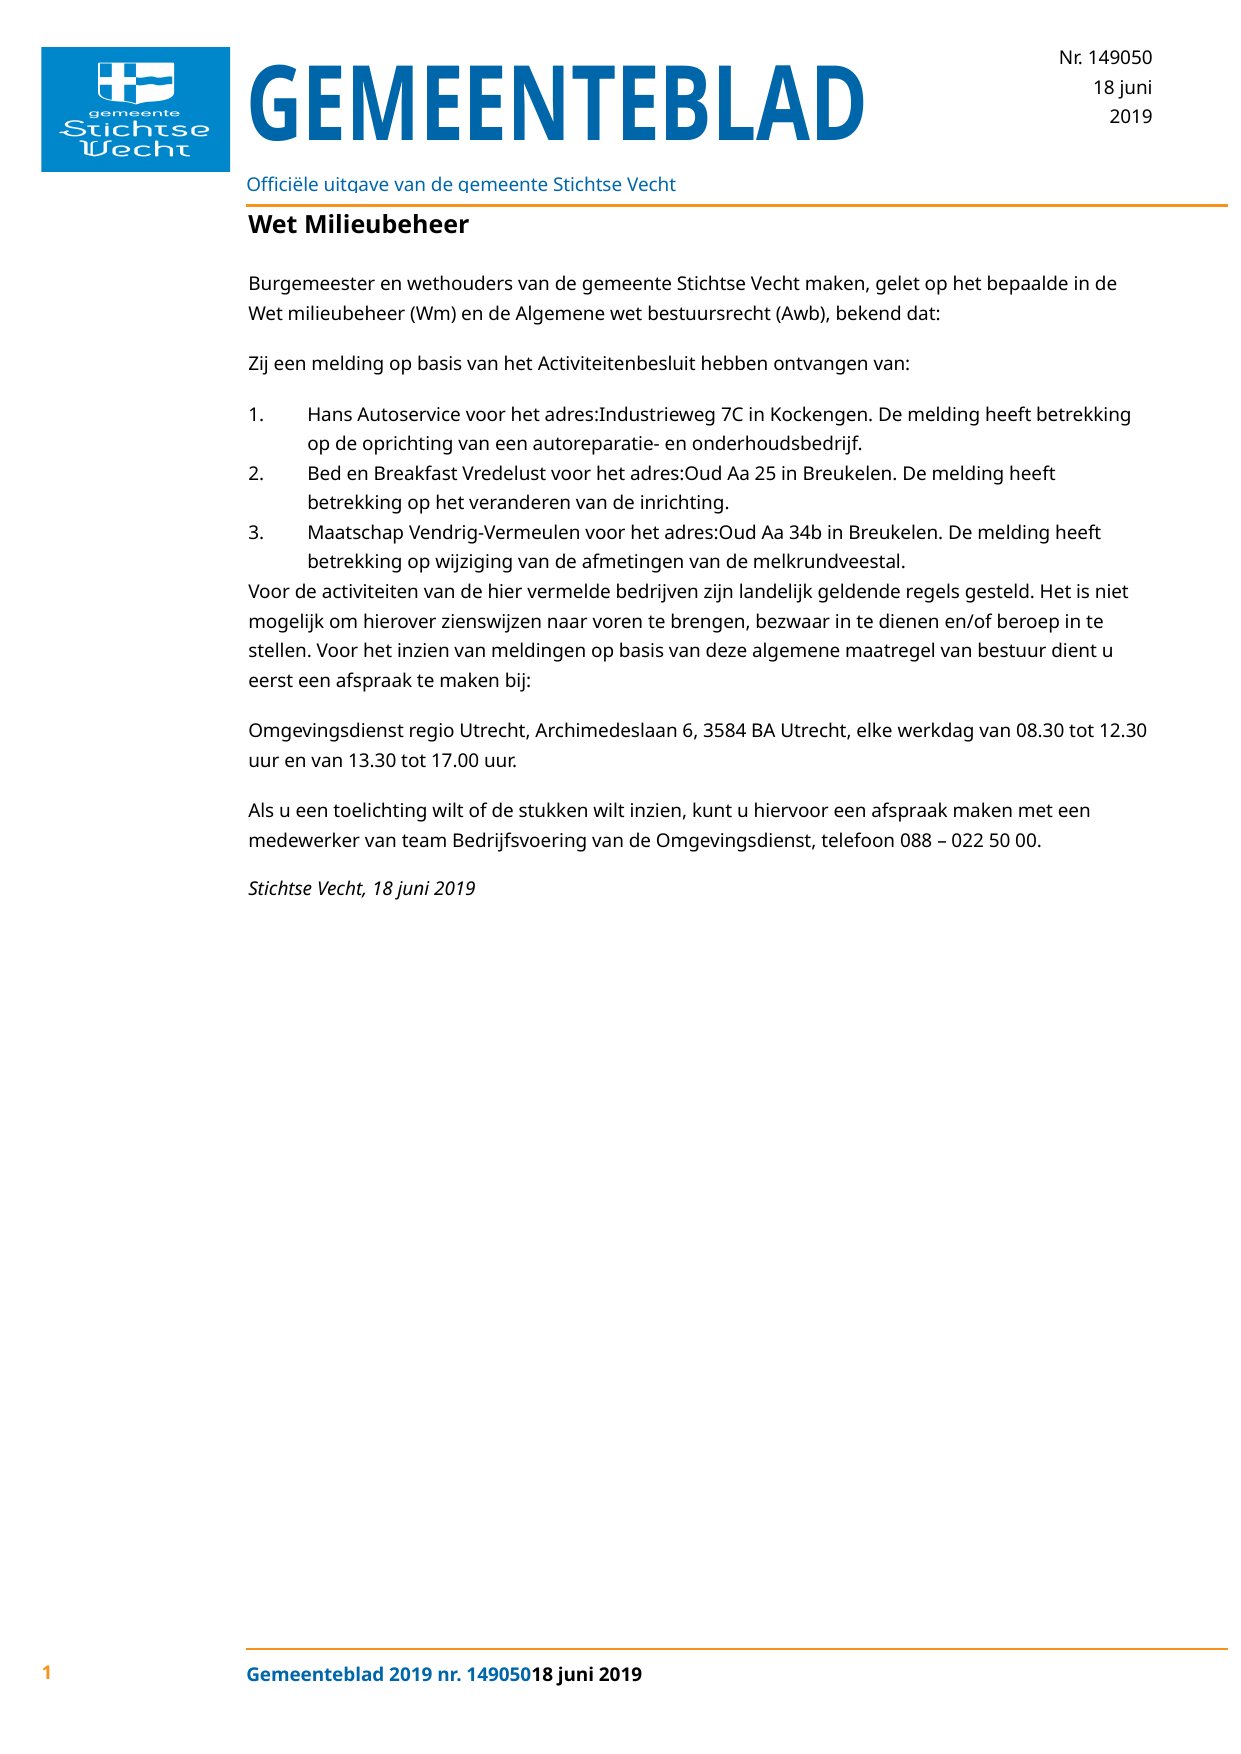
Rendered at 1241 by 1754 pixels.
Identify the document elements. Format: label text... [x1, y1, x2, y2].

list Maatschap Vendrig-Vermeulen voor het adres:Oud Aa 34b in Breukelen. De melding heeft betrekking op wijziging van de afmetingen van de melkrundveestal. [248, 519, 1152, 574]
list Bed en Breakfast Vredelust voor het adres:Oud Aa 25 in Breukelen. De melding heeft betrekking op het veranderen van de inrichting. [248, 460, 1152, 515]
picture [137, 63, 174, 103]
list Hans Autoservice voor het adres:Industrieweg 7C in Kockengen. De melding heeft betrekking op de oprichting van een autoreparatie- en onderhoudsbedrijf. [248, 401, 1152, 456]
text Als u een toelichting wilt of de stukken wilt inzien, kunt u hiervoor een afspraak maken met een medewerker van team Bedrijfsvoering van de Omgevingsdienst, telefoon 088 – 022 50 00. [248, 797, 1152, 853]
text Stichtse Vecht, 18 juni 2019 [248, 875, 1152, 901]
text Zij een melding op basis van het Activiteitenbesluit hebben ontvangen van: [248, 350, 1152, 376]
text Wet Milieubeheer [248, 207, 1152, 241]
text Burgemeester en wethouders van de gemeente Stichtse Vecht maken, gelet op het bepaalde in de Wet milieubeheer (Wm) en de Algemene wet bestuursrecht (Awb), bekend dat: [248, 270, 1152, 326]
picture [99, 63, 135, 101]
text Voor de activiteiten van de hier vermelde bedrijven zijn landelijk geldende regels gesteld. Het is niet mogelijk om hierover zienswijzen naar voren te brengen, bezwaar in te dienen en/of beroep in te stellen. Voor het inzien van meldingen op basis van deze algemene maatregel van bestuur dient u eerst een afspraak te maken bij: [248, 578, 1152, 693]
text Omgevingsdienst regio Utrecht, Archimedeslaan 6, 3584 BA Utrecht, elke werkdag van 08.30 tot 12.30 uur en van 13.30 tot 17.00 uur. [248, 717, 1152, 773]
